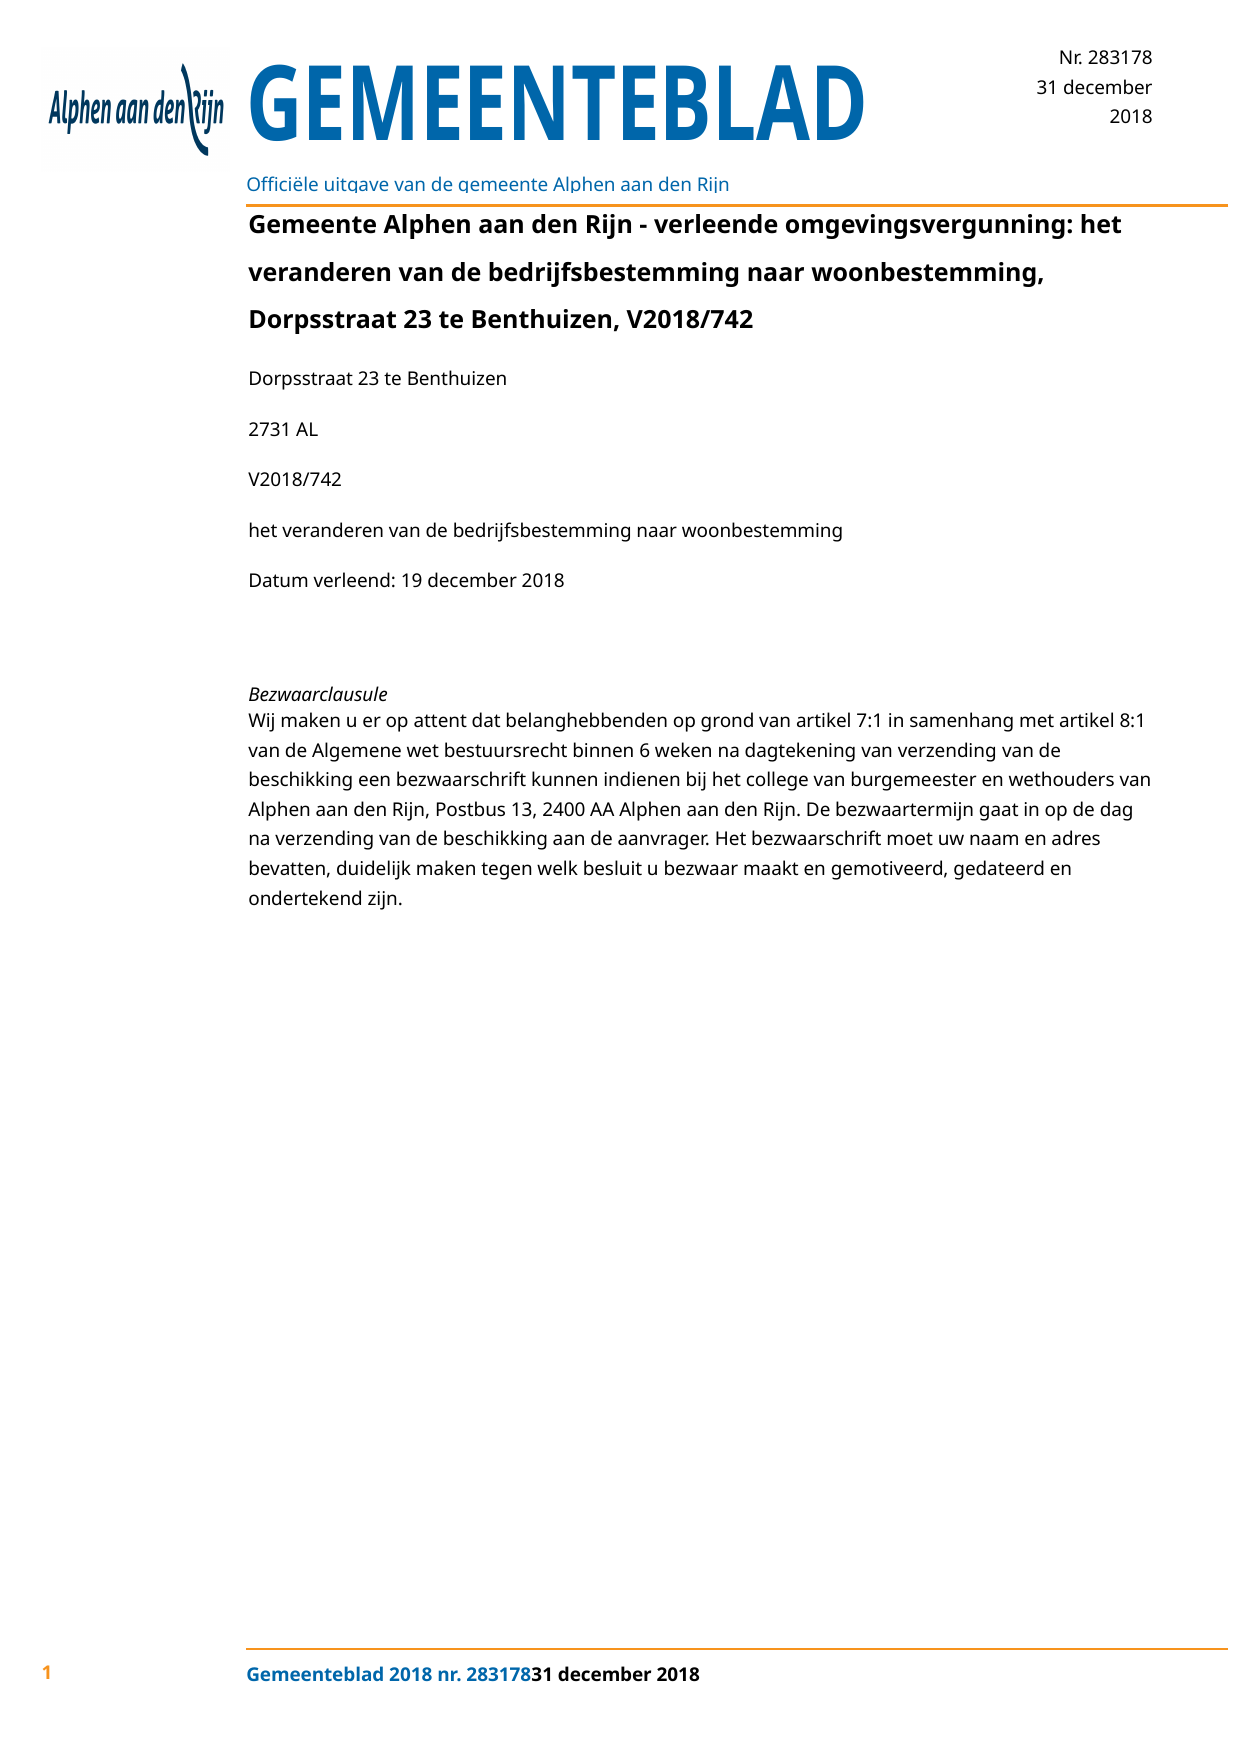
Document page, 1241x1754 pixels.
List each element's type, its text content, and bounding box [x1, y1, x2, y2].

picture [41, 47, 231, 172]
text 2731 AL [248, 416, 1152, 442]
text Gemeente Alphen aan den Rijn - verleende omgevingsvergunning: het veranderen van de bedrijfsbestemming naar woonbestemming, Dorpsstraat 23 te Benthuizen, V2018/742 [248, 207, 1152, 336]
text Wij maken u er op attent dat belanghebbenden op grond van artikel 7:1 in samenhang met artikel 8:1 van de Algemene wet bestuursrecht binnen 6 weken na dagtekening van verzending van de beschikking een bezwaarschrift kunnen indienen bij het college van burgemeester en wethouders van Alphen aan den Rijn, Postbus 13, 2400 AA Alphen aan den Rijn. De bezwaartermijn gaat in op de dag na verzending van de beschikking aan de aanvrager. Het bezwaarschrift moet uw naam en adres bevatten, duidelijk maken tegen welk besluit u bezwaar maakt en gemotiveerd, gedateerd en ondertekend zijn. [248, 707, 1152, 911]
text Dorpsstraat 23 te Benthuizen [248, 366, 1152, 391]
text Bezwaarclausule [248, 682, 1152, 707]
text Datum verleend: 19 december 2018 [248, 567, 1152, 593]
text het veranderen van de bedrijfsbestemming naar woonbestemming [248, 517, 1152, 542]
text V2018/742 [248, 466, 1152, 492]
